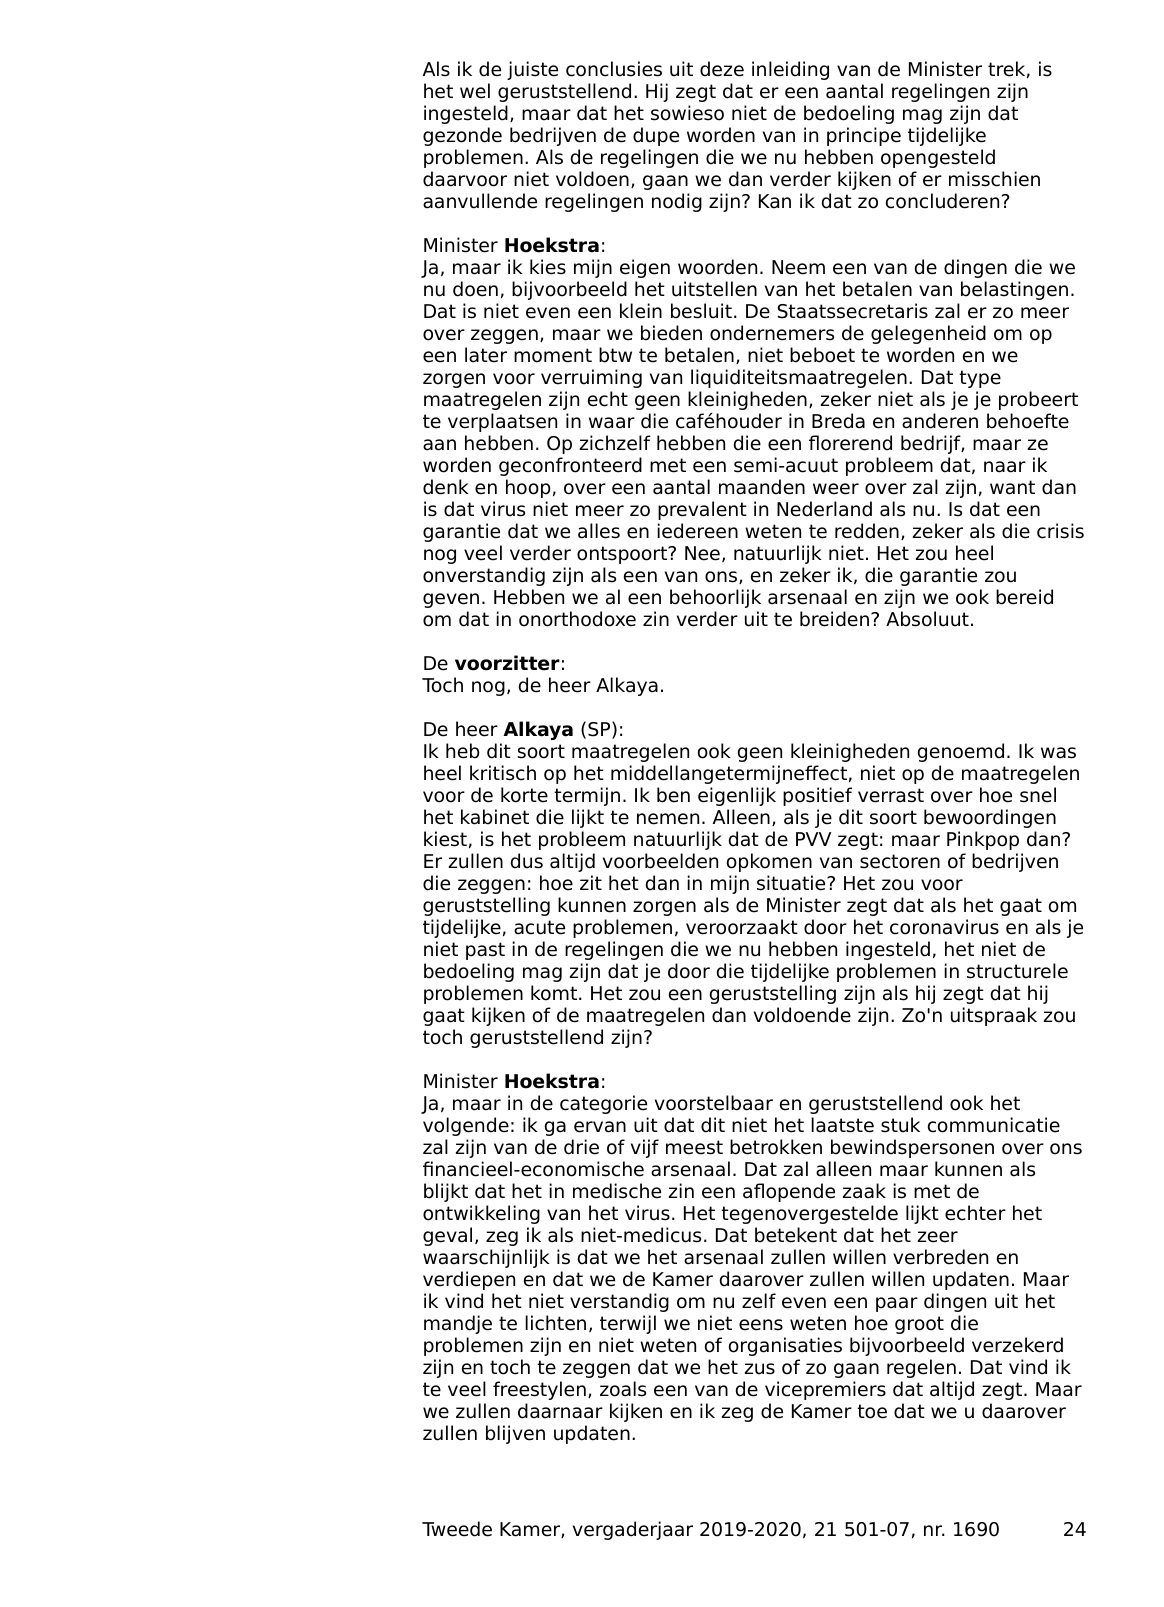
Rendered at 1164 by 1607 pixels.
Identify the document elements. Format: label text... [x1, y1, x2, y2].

text Ja, maar ik kies mijn eigen woorden. Neem een van de dingen die we nu doen, bijvoorbeeld het uitstellen van het betalen van belastingen. Dat is niet even een klein besluit. De Staatssecretaris zal er zo meer over zeggen, maar we bieden ondernemers de gelegenheid om op een later moment btw te betalen, niet beboet te worden en we zorgen voor verruiming van liquiditeitsmaatregelen. Dat type maatregelen zijn echt geen kleinigheden, zeker niet als je je probeert te verplaatsen in waar die caféhouder in Breda en anderen behoefte aan hebben. Op zichzelf hebben die een florerend bedrijf, maar ze worden geconfronteerd met een semi-acuut probleem dat, naar ik denk en hoop, over een aantal maanden weer over zal zijn, want dan is dat virus niet meer zo prevalent in Nederland als nu. Is dat een garantie dat we alles en iedereen weten te redden, zeker als die crisis nog veel verder ontspoort? Nee, natuurlijk niet. Het zou heel onverstandig zijn als een van ons, en zeker ik, die garantie zou geven. Hebben we al een behoorlijk arsenaal en zijn we ook bereid om dat in onorthodoxe zin verder uit te breiden? Absoluut. [422, 257, 1087, 631]
text De voorzitter: [422, 653, 1087, 675]
text Minister Hoekstra: [422, 235, 1087, 257]
text Ja, maar in de categorie voorstelbaar en geruststellend ook het volgende: ik ga ervan uit dat dit niet het laatste stuk communicatie zal zijn van de drie of vijf meest betrokken bewindspersonen over ons financieel-economische arsenaal. Dat zal alleen maar kunnen als blijkt dat het in medische zin een aflopende zaak is met de ontwikkeling van het virus. Het tegenovergestelde lijkt echter het geval, zeg ik als niet-medicus. Dat betekent dat het zeer waarschijnlijk is dat we het arsenaal zullen willen verbreden en verdiepen en dat we de Kamer daarover zullen willen updaten. Maar ik vind het niet verstandig om nu zelf even een paar dingen uit het mandje te lichten, terwijl we niet eens weten hoe groot die problemen zijn en niet weten of organisaties bijvoorbeeld verzekerd zijn en toch te zeggen dat we het zus of zo gaan regelen. Dat vind ik te veel freestylen, zoals een van de vicepremiers dat altijd zegt. Maar we zullen daarnaar kijken en ik zeg de Kamer toe dat we u daarover zullen blijven updaten. [422, 1093, 1087, 1444]
text Als ik de juiste conclusies uit deze inleiding van de Minister trek, is het wel geruststellend. Hij zegt dat er een aantal regelingen zijn ingesteld, maar dat het sowieso niet de bedoeling mag zijn dat gezonde bedrijven de dupe worden van in principe tijdelijke problemen. Als de regelingen die we nu hebben opengesteld daarvoor niet voldoen, gaan we dan verder kijken of er misschien aanvullende regelingen nodig zijn? Kan ik dat zo concluderen? [422, 59, 1087, 213]
text Ik heb dit soort maatregelen ook geen kleinigheden genoemd. Ik was heel kritisch op het middellangetermijneffect, niet op de maatregelen voor de korte termijn. Ik ben eigenlijk positief verrast over hoe snel het kabinet die lijkt te nemen. Alleen, als je dit soort bewoordingen kiest, is het probleem natuurlijk dat de PVV zegt: maar Pinkpop dan? Er zullen dus altijd voorbeelden opkomen van sectoren of bedrijven die zeggen: hoe zit het dan in mijn situatie? Het zou voor geruststelling kunnen zorgen als de Minister zegt dat als het gaat om tijdelijke, acute problemen, veroorzaakt door het coronavirus en als je niet past in de regelingen die we nu hebben ingesteld, het niet de bedoeling mag zijn dat je door die tijdelijke problemen in structurele problemen komt. Het zou een geruststelling zijn als hij zegt dat hij gaat kijken of de maatregelen dan voldoende zijn. Zo'n uitspraak zou toch geruststellend zijn? [422, 741, 1087, 1049]
text Toch nog, de heer Alkaya. [422, 675, 1087, 697]
text Minister Hoekstra: [422, 1071, 1087, 1093]
text De heer Alkaya (SP): [422, 719, 1087, 741]
